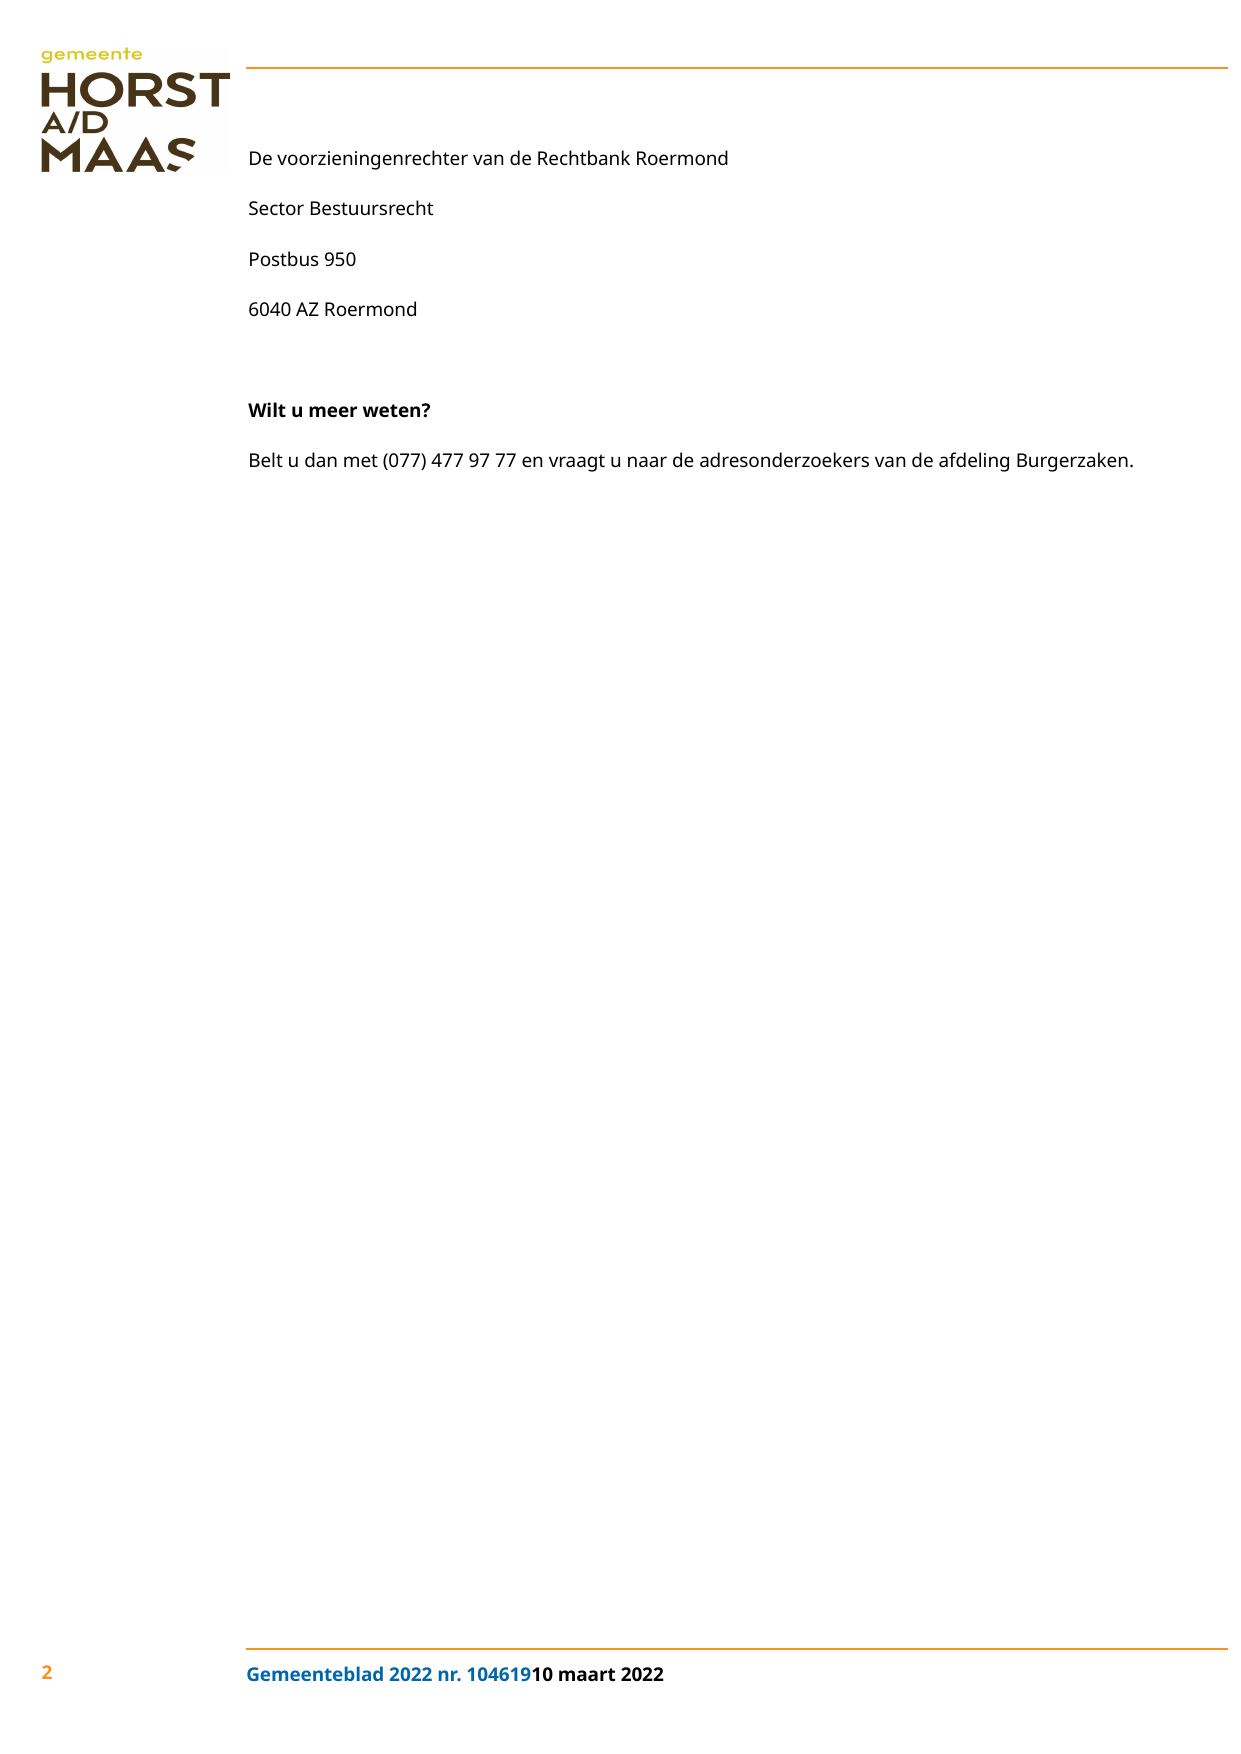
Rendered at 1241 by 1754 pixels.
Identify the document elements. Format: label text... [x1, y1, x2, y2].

picture [41, 47, 231, 172]
text Postbus 950 [248, 246, 1152, 272]
text De voorzieningenrechter van de Rechtbank Roermond [248, 145, 1152, 171]
text Wilt u meer weten? [248, 397, 1152, 423]
text 6040 AZ Roermond [248, 296, 1152, 322]
text Belt u dan met (077) 477 97 77 en vraagt u naar de adresonderzoekers van de afdeling Burgerzaken. [248, 448, 1152, 473]
text Sector Bestuursrecht [248, 196, 1152, 221]
